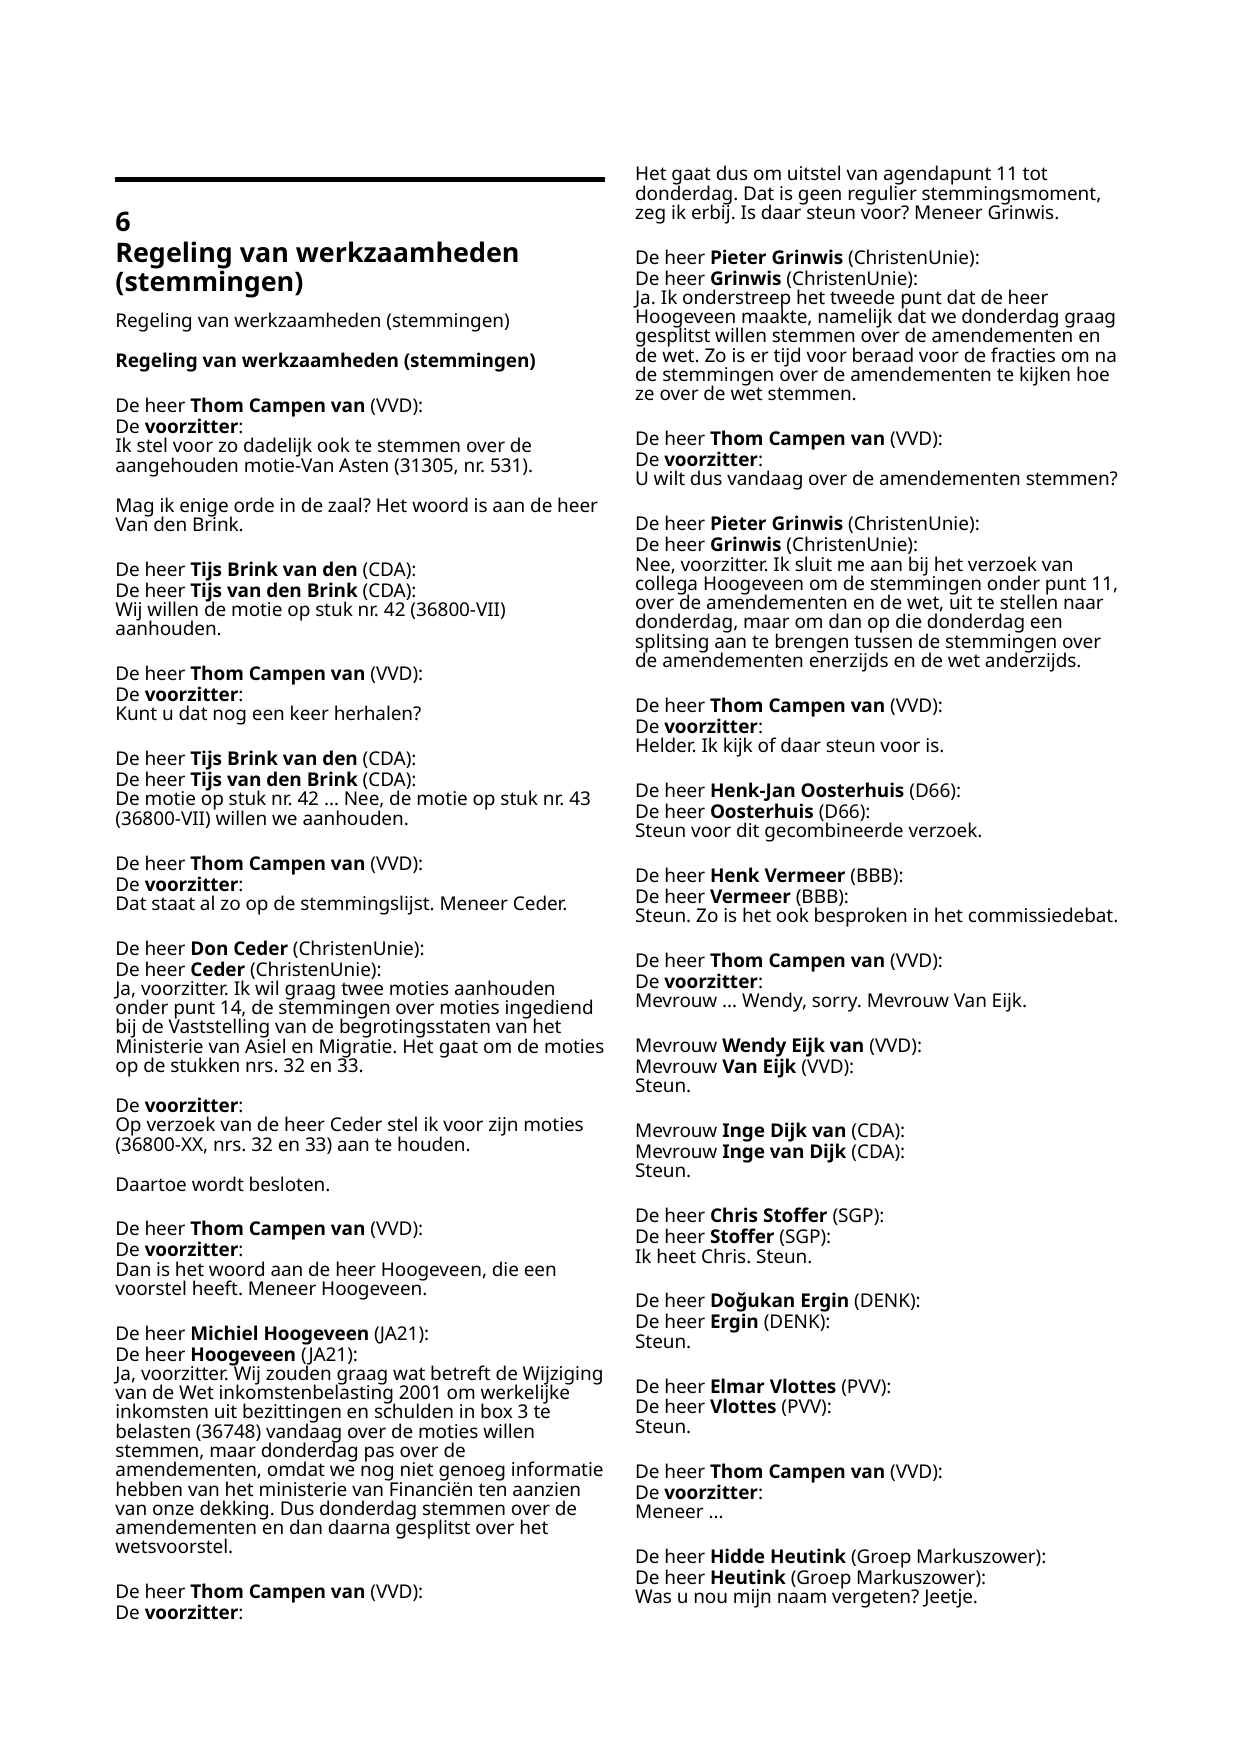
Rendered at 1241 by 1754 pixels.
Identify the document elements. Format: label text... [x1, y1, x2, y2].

text Steun. [635, 1418, 1125, 1437]
text Mevrouw Inge Dijk van (CDA): [635, 1117, 1125, 1143]
text De heer Ergin (DENK): [635, 1313, 1125, 1333]
text Steun. [635, 1162, 1125, 1182]
text Regeling van werkzaamheden (stemmingen) [115, 239, 605, 312]
text De motie op stuk nr. 42 … Nee, de motie op stuk nr. 43 (36800-VII) willen we aanhouden. [115, 790, 605, 829]
text De heer Thom Campen van (VVD): [635, 692, 1125, 718]
text Regeling van werkzaamheden (stemmingen) [115, 352, 605, 372]
text De heer Heutink (Groep Markuszower): [635, 1569, 1125, 1588]
text De heer Thom Campen van (VVD): [115, 392, 605, 418]
text De heer Thom Campen van (VVD): [635, 425, 1125, 451]
text Nee, voorzitter. Ik sluit me aan bij het verzoek van collega Hoogeveen om de stemmingen onder punt 11, over de amendementen en de wet, uit te stellen naar donderdag, maar om dan op die donderdag een splitsing aan te brengen tussen de stemmingen over de amendementen enerzijds en de wet anderzijds. [635, 556, 1125, 671]
text De heer Thom Campen van (VVD): [115, 1578, 605, 1604]
text De heer Thom Campen van (VVD): [635, 947, 1125, 973]
text Ja, voorzitter. Wij zouden graag wat betreft de Wijziging van de Wet inkomstenbelasting 2001 om werkelijke inkomsten uit bezittingen en schulden in box 3 te belasten (36748) vandaag over de moties willen stemmen, maar donderdag pas over de amendementen, omdat we nog niet genoeg informatie hebben van het ministerie van Financiën ten aanzien van onze dekking. Dus donderdag stemmen over de amendementen en dan daarna gesplitst over het wetsvoorstel. [115, 1365, 605, 1558]
text Mevrouw Wendy Eijk van (VVD): [635, 1032, 1125, 1058]
text De heer Thom Campen van (VVD): [115, 850, 605, 876]
text De heer Stoffer (SGP): [635, 1228, 1125, 1248]
text Steun. Zo is het ook besproken in het commissiedebat. [635, 907, 1125, 926]
text De heer Don Ceder (ChristenUnie): [115, 935, 605, 961]
text De voorzitter: [635, 1484, 1125, 1503]
text Mevrouw Inge van Dijk (CDA): [635, 1143, 1125, 1162]
text De heer Henk Vermeer (BBB): [635, 862, 1125, 888]
text De heer Ceder (ChristenUnie): [115, 961, 605, 980]
text 6 [115, 203, 605, 239]
text Steun. [635, 1077, 1125, 1097]
text De heer Tijs Brink van den (CDA): [115, 745, 605, 771]
text De heer Michiel Hoogeveen (JA21): [115, 1320, 605, 1346]
text De heer Elmar Vlottes (PVV): [635, 1373, 1125, 1398]
text De heer Grinwis (ChristenUnie): [635, 536, 1125, 556]
text De heer Doğukan Ergin (DENK): [635, 1288, 1125, 1313]
text De heer Tijs van den Brink (CDA): [115, 582, 605, 601]
text Ik stel voor zo dadelijk ook te stemmen over de aangehouden motie-Van Asten (31305, nr. 531). [115, 437, 605, 476]
text U wilt dus vandaag over de amendementen stemmen? [635, 470, 1125, 490]
text Daartoe wordt besloten. [115, 1176, 605, 1195]
text De heer Chris Stoffer (SGP): [635, 1203, 1125, 1228]
text Ja, voorzitter. Ik wil graag twee moties aanhouden onder punt 14, de stemmingen over moties ingediend bij de Vaststelling van de begrotingsstaten van het Ministerie van Asiel en Migratie. Het gaat om de moties op de stukken nrs. 32 en 33. [115, 980, 605, 1076]
text De heer Hidde Heutink (Groep Markuszower): [635, 1543, 1125, 1569]
text De voorzitter: [635, 451, 1125, 470]
text De heer Thom Campen van (VVD): [635, 1458, 1125, 1484]
text De voorzitter: [635, 718, 1125, 737]
text Het gaat dus om uitstel van agendapunt 11 tot donderdag. Dat is geen regulier stemmingsmoment, zeg ik erbij. Is daar steun voor? Meneer Grinwis. [635, 165, 1125, 223]
text De voorzitter: [635, 973, 1125, 992]
text Meneer … [635, 1503, 1125, 1522]
text Wij willen de motie op stuk nr. 42 (36800-VII) aanhouden. [115, 601, 605, 639]
text De heer Tijs Brink van den (CDA): [115, 556, 605, 582]
text De heer Hoogeveen (JA21): [115, 1346, 605, 1365]
text De voorzitter: [115, 1241, 605, 1261]
text De heer Thom Campen van (VVD): [115, 1216, 605, 1241]
text Regeling van werkzaamheden (stemmingen) [115, 312, 605, 332]
text Dat staat al zo op de stemmingslijst. Meneer Ceder. [115, 895, 605, 914]
text De heer Pieter Grinwis (ChristenUnie): [635, 511, 1125, 536]
text De voorzitter: [115, 1097, 605, 1116]
text Steun voor dit gecombineerde verzoek. [635, 822, 1125, 841]
text De heer Tijs van den Brink (CDA): [115, 771, 605, 790]
text Helder. Ik kijk of daar steun voor is. [635, 737, 1125, 756]
text De heer Thom Campen van (VVD): [115, 660, 605, 686]
text Dan is het woord aan de heer Hoogeveen, die een voorstel heeft. Meneer Hoogeveen. [115, 1261, 605, 1299]
text De voorzitter: [115, 1604, 605, 1623]
text Was u nou mijn naam vergeten? Jeetje. [635, 1588, 1125, 1607]
text Op verzoek van de heer Ceder stel ik voor zijn moties (36800-XX, nrs. 32 en 33) aan te houden. [115, 1116, 605, 1155]
text Mag ik enige orde in de zaal? Het woord is aan de heer Van den Brink. [115, 497, 605, 535]
text De voorzitter: [115, 876, 605, 895]
text Ik heet Chris. Steun. [635, 1248, 1125, 1267]
text De heer Henk-Jan Oosterhuis (D66): [635, 777, 1125, 803]
text De voorzitter: [115, 686, 605, 705]
text Mevrouw … Wendy, sorry. Mevrouw Van Eijk. [635, 992, 1125, 1012]
text Mevrouw Van Eijk (VVD): [635, 1058, 1125, 1077]
text Kunt u dat nog een keer herhalen? [115, 705, 605, 724]
text De heer Oosterhuis (D66): [635, 803, 1125, 822]
text De heer Vlottes (PVV): [635, 1398, 1125, 1418]
text De heer Vermeer (BBB): [635, 888, 1125, 907]
text Steun. [635, 1333, 1125, 1352]
text De heer Pieter Grinwis (ChristenUnie): [635, 244, 1125, 270]
text De heer Grinwis (ChristenUnie): [635, 270, 1125, 289]
text Ja. Ik onderstreep het tweede punt dat de heer Hoogeveen maakte, namelijk dat we donderdag graag gesplitst willen stemmen over de amendementen en de wet. Zo is er tijd voor beraad voor de fracties om na de stemmingen over de amendementen te kijken hoe ze over de wet stemmen. [635, 289, 1125, 404]
text De voorzitter: [115, 418, 605, 437]
